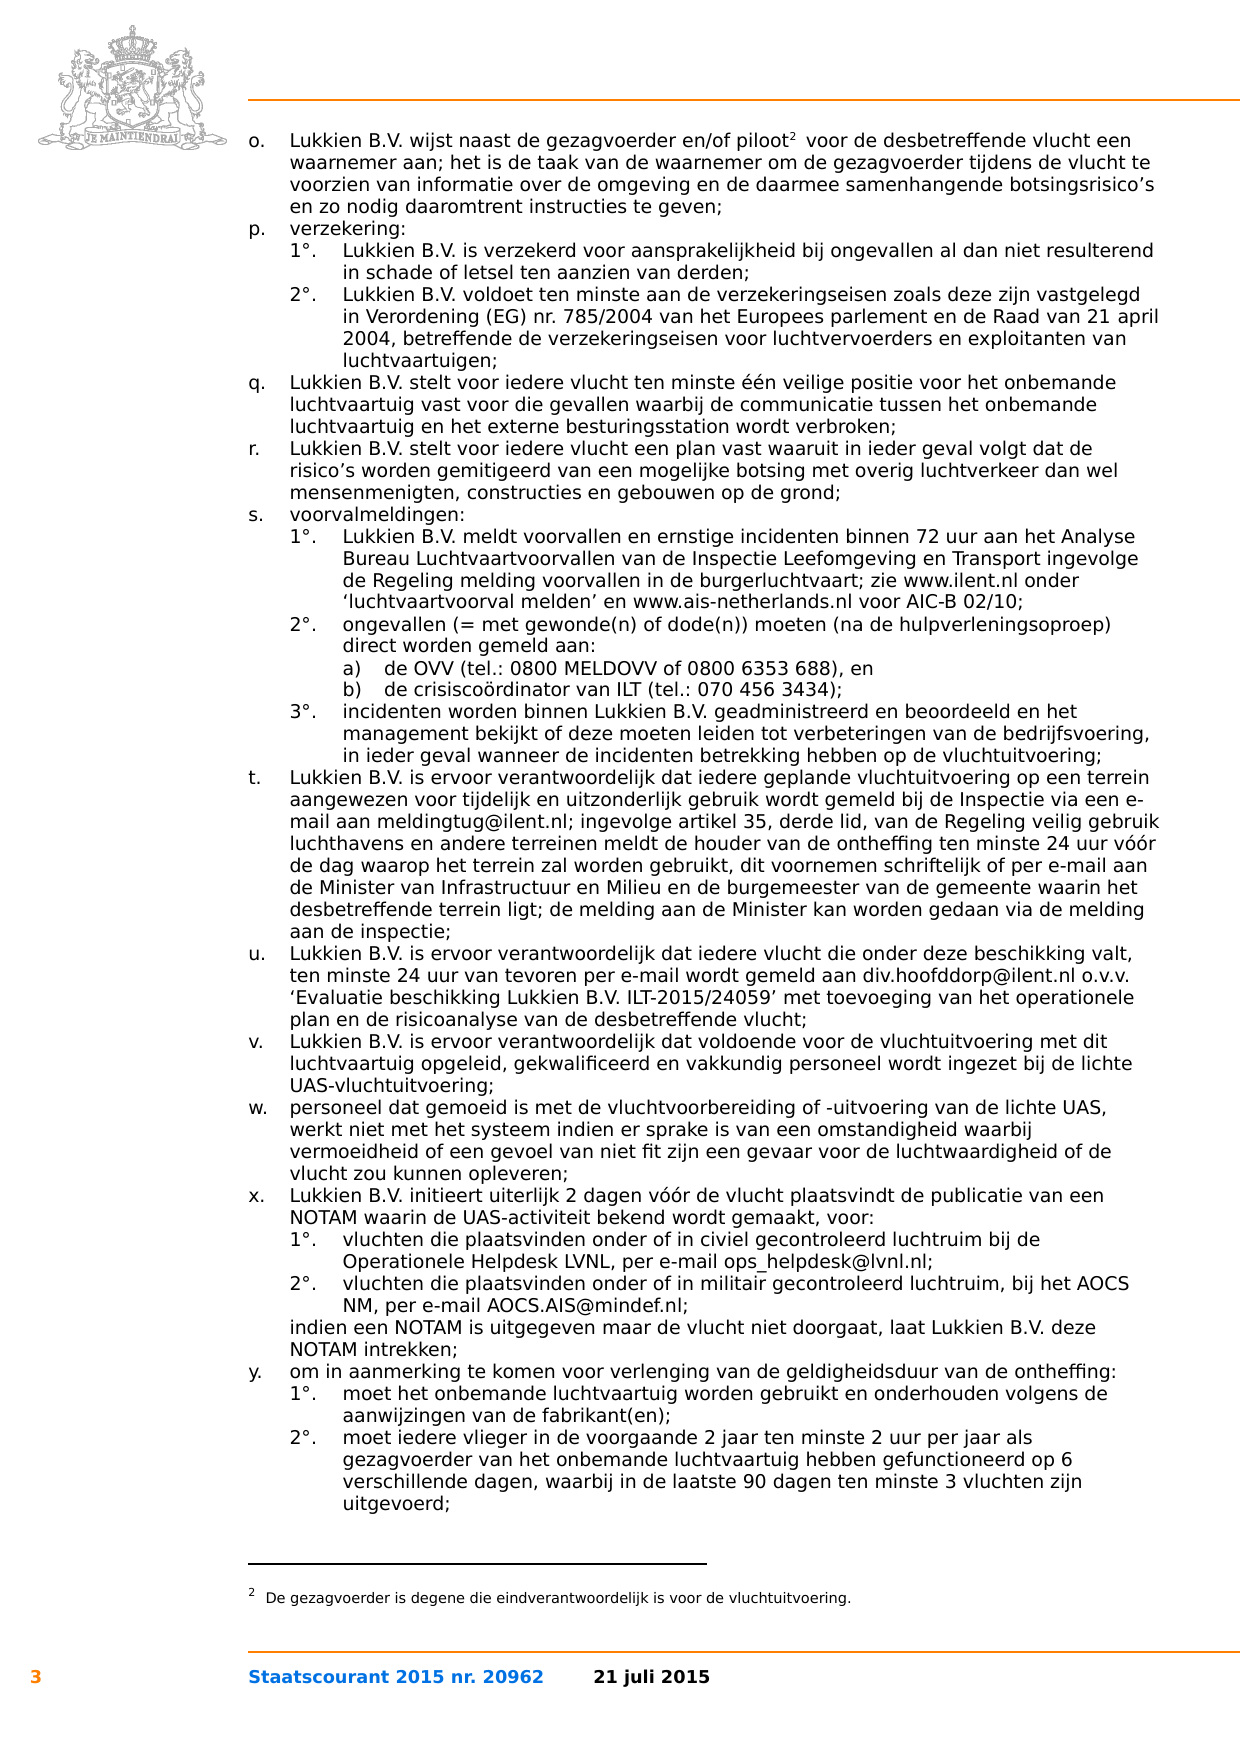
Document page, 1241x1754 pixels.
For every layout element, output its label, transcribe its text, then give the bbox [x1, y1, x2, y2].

text u. Lukkien B.V. is ervoor verantwoordelijk dat iedere vlucht die onder deze beschikking valt, ten minste 24 uur van tevoren per e-mail wordt gemeld aan div.hoofddorp@ilent.nl o.v.v. ‘Evaluatie beschikking Lukkien B.V. ILT-2015/24059’ met toevoeging van het operationele plan en de risicoanalyse van de desbetreffende vlucht; [248, 943, 1163, 1031]
text v. Lukkien B.V. is ervoor verantwoordelijk dat voldoende voor de vluchtuitvoering met dit luchtvaartuig opgeleid, gekwalificeerd en vakkundig personeel wordt ingezet bij de lichte UAS-vluchtuitvoering; [248, 1031, 1163, 1097]
text q. Lukkien B.V. stelt voor iedere vlucht ten minste één veilige positie voor het onbemande luchtvaartuig vast voor die gevallen waarbij de communicatie tussen het onbemande luchtvaartuig en het externe besturingsstation wordt verbroken; [248, 372, 1163, 438]
text w. personeel dat gemoeid is met de vluchtvoorbereiding of -uitvoering van de lichte UAS, werkt niet met het systeem indien er sprake is van een omstandigheid waarbij vermoeidheid of een gevoel van niet fit zijn een gevaar voor de luchtwaardigheid of de vlucht zou kunnen opleveren; [248, 1097, 1163, 1185]
text 3°. incidenten worden binnen Lukkien B.V. geadministreerd en beoordeeld en het management bekijkt of deze moeten leiden tot verbeteringen van de bedrijfsvoering, in ieder geval wanneer de incidenten betrekking hebben op de vluchtuitvoering; [289, 701, 1163, 767]
picture [38, 25, 227, 150]
text r. Lukkien B.V. stelt voor iedere vlucht een plan vast waaruit in ieder geval volgt dat de risico’s worden gemitigeerd van een mogelijke botsing met overig luchtverkeer dan wel mensenmenigten, constructies en gebouwen op de grond; [248, 438, 1163, 503]
text 1°. Lukkien B.V. meldt voorvallen en ernstige incidenten binnen 72 uur aan het Analyse Bureau Luchtvaartvoorvallen van de Inspectie Leefomgeving en Transport ingevolge de Regeling melding voorvallen in de burgerluchtvaart; zie www.ilent.nl onder ‘luchtvaartvoorval melden’ en www.ais-netherlands.nl voor AIC-B 02/10; [289, 526, 1163, 613]
text y. om in aanmerking te komen voor verlenging van de geldigheidsduur van de ontheffing: [248, 1361, 1163, 1383]
text t. Lukkien B.V. is ervoor verantwoordelijk dat iedere geplande vluchtuitvoering op een terrein aangewezen voor tijdelijk en uitzonderlijk gebruik wordt gemeld bij de Inspectie via een e-mail aan meldingtug@ilent.nl; ingevolge artikel 35, derde lid, van de Regeling veilig gebruik luchthavens en andere terreinen meldt de houder van de ontheffing ten minste 24 uur vóór de dag waarop het terrein zal worden gebruikt, dit voornemen schriftelijk of per e-mail aan de Minister van Infrastructuur en Milieu en de burgemeester van de gemeente waarin het desbetreffende terrein ligt; de melding aan de Minister kan worden gedaan via de melding aan de inspectie; [248, 767, 1163, 943]
text 2°. Lukkien B.V. voldoet ten minste aan de verzekeringseisen zoals deze zijn vastgelegd in Verordening (EG) nr. 785/2004 van het Europees parlement en de Raad van 21 april 2004, betreffende de verzekeringseisen voor luchtvervoerders en exploitanten van luchtvaartuigen; [289, 284, 1163, 372]
text s. voorvalmeldingen: [248, 503, 1163, 526]
text 1°. Lukkien B.V. is verzekerd voor aansprakelijkheid bij ongevallen al dan niet resulterend in schade of letsel ten aanzien van derden; [289, 240, 1163, 284]
text o. Lukkien B.V. wijst naast de gezagvoerder en/of piloot voor de desbetreffende vlucht een waarnemer aan; het is de taak van de waarnemer om de gezagvoerder tijdens de vlucht te voorzien van informatie over de omgeving en de daarmee samenhangende botsingsrisico’s en zo nodig daaromtrent instructies te geven; [248, 130, 1163, 218]
text 1°. moet het onbemande luchtvaartuig worden gebruikt en onderhouden volgens de aanwijzingen van de fabrikant(en); [289, 1383, 1163, 1427]
text b) de crisiscoördinator van ILT (tel.: 070 456 3434); [342, 679, 1163, 701]
text 2°. ongevallen (= met gewonde(n) of dode(n)) moeten (na de hulpverleningsoproep) direct worden gemeld aan: [289, 613, 1163, 657]
text 2°. moet iedere vlieger in de voorgaande 2 jaar ten minste 2 uur per jaar als gezagvoerder van het onbemande luchtvaartuig hebben gefunctioneerd op 6 verschillende dagen, waarbij in de laatste 90 dagen ten minste 3 vluchten zijn uitgevoerd; [289, 1427, 1163, 1514]
text x. Lukkien B.V. initieert uiterlijk 2 dagen vóór de vlucht plaatsvindt de publicatie van een NOTAM waarin de UAS-activiteit bekend wordt gemaakt, voor: [248, 1185, 1163, 1229]
text p. verzekering: [248, 218, 1163, 240]
text De gezagvoerder is degene die eindverantwoordelijk is voor de vluchtuitvoering. [248, 1586, 1163, 1608]
text a) de OVV (tel.: 0800 MELDOVV of 0800 6353 688), en [342, 657, 1163, 679]
text 1°. vluchten die plaatsvinden onder of in civiel gecontroleerd luchtruim bij de Operationele Helpdesk LVNL, per e-mail ops_helpdesk@lvnl.nl; [289, 1229, 1163, 1273]
text indien een NOTAM is uitgegeven maar de vlucht niet doorgaat, laat Lukkien B.V. deze NOTAM intrekken; [289, 1317, 1163, 1361]
text 2°. vluchten die plaatsvinden onder of in militair gecontroleerd luchtruim, bij het AOCS NM, per e-mail AOCS.AIS@mindef.nl; [289, 1273, 1163, 1317]
